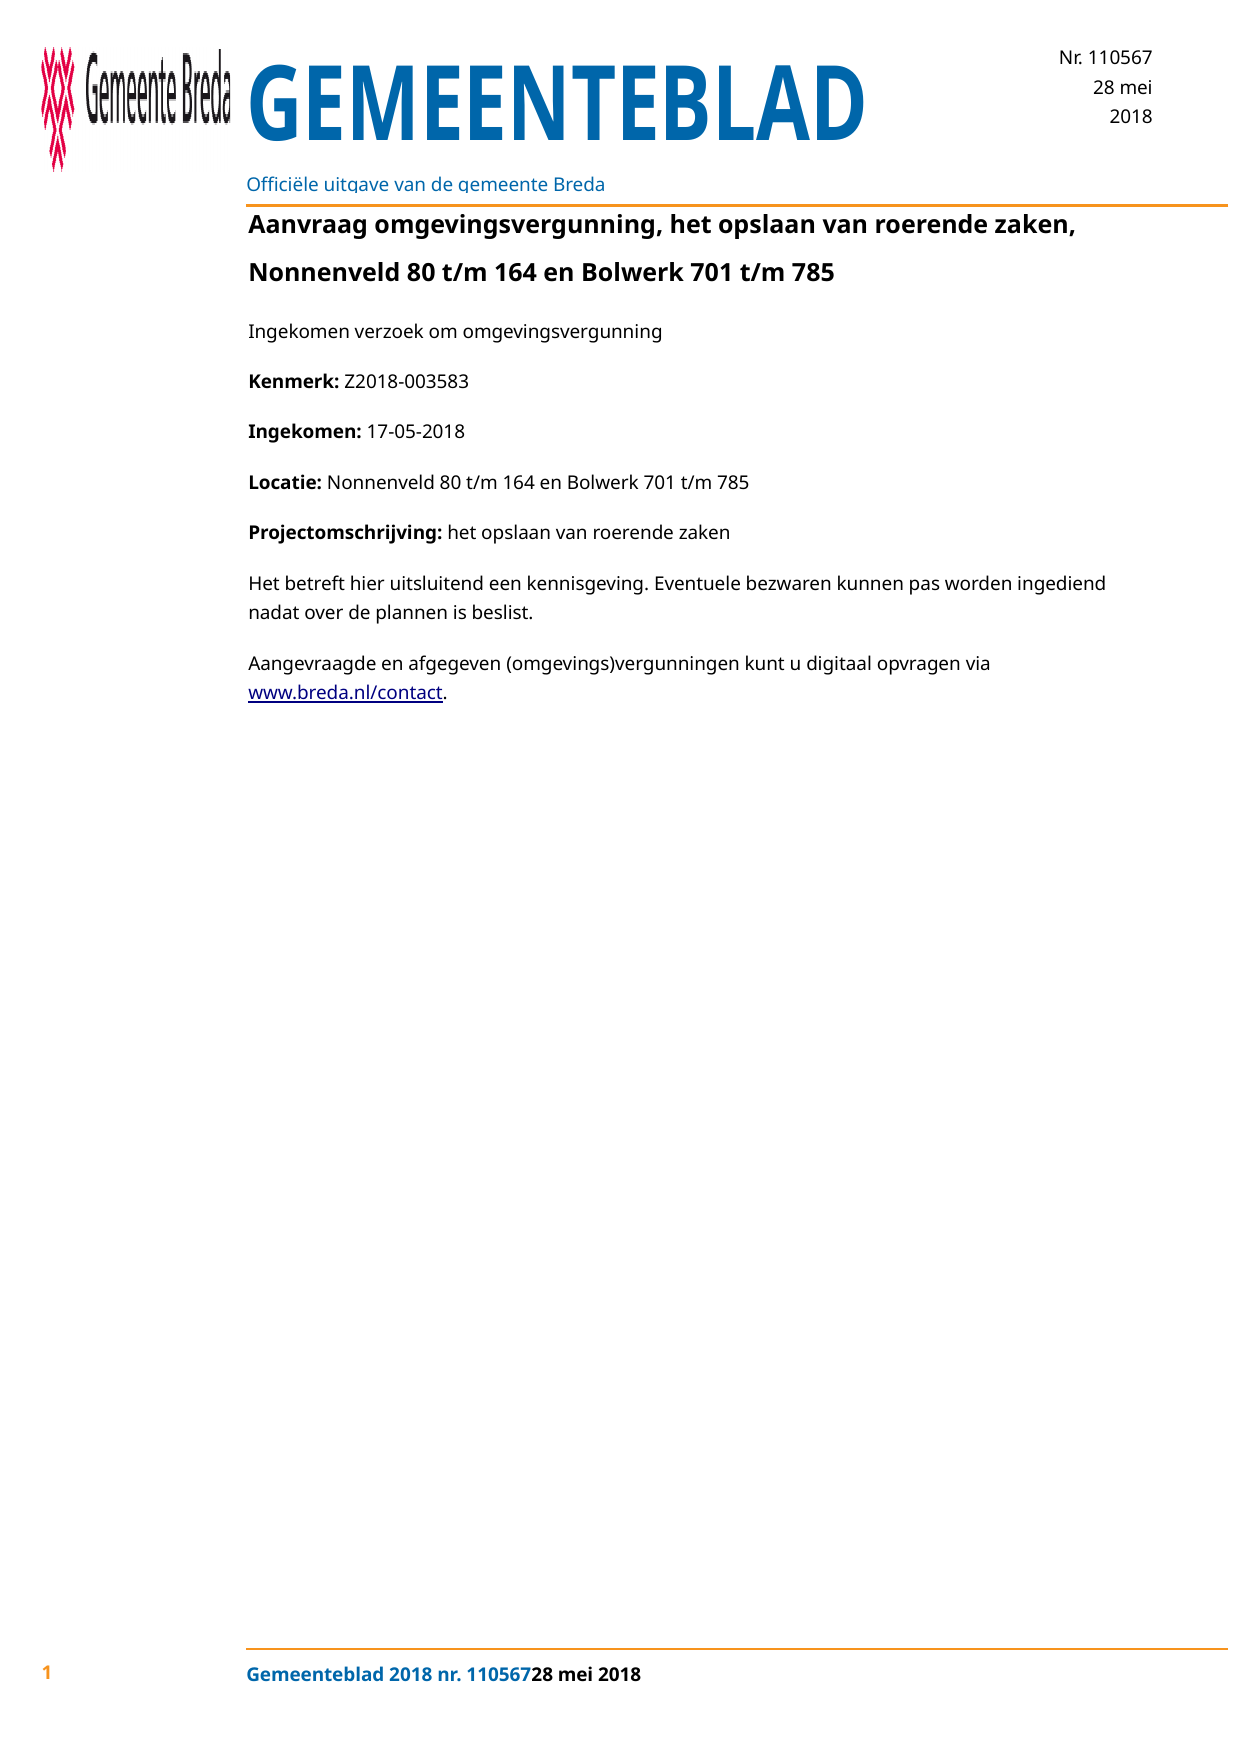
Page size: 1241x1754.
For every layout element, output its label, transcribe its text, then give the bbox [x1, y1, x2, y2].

text Kenmerk: Z2018-003583 [248, 368, 1152, 394]
text Het betreft hier uitsluitend een kennisgeving. Eventuele bezwaren kunnen pas worden ingediend nadat over de plannen is beslist. [248, 570, 1152, 625]
text Ingekomen: 17-05-2018 [248, 419, 1152, 444]
text Projectomschrijving: het opslaan van roerende zaken [248, 519, 1152, 545]
picture [41, 47, 231, 172]
text Aangevraagde en afgegeven (omgevings)vergunningen kunt u digitaal opvragen via www.breda.nl/contact. [248, 650, 1152, 705]
text Locatie: Nonnenveld 80 t/m 164 en Bolwerk 701 t/m 785 [248, 469, 1152, 495]
text Ingekomen verzoek om omgevingsvergunning [248, 318, 1152, 344]
text Aanvraag omgevingsvergunning, het opslaan van roerende zaken, Nonnenveld 80 t/m 164 en Bolwerk 701 t/m 785 [248, 207, 1152, 288]
